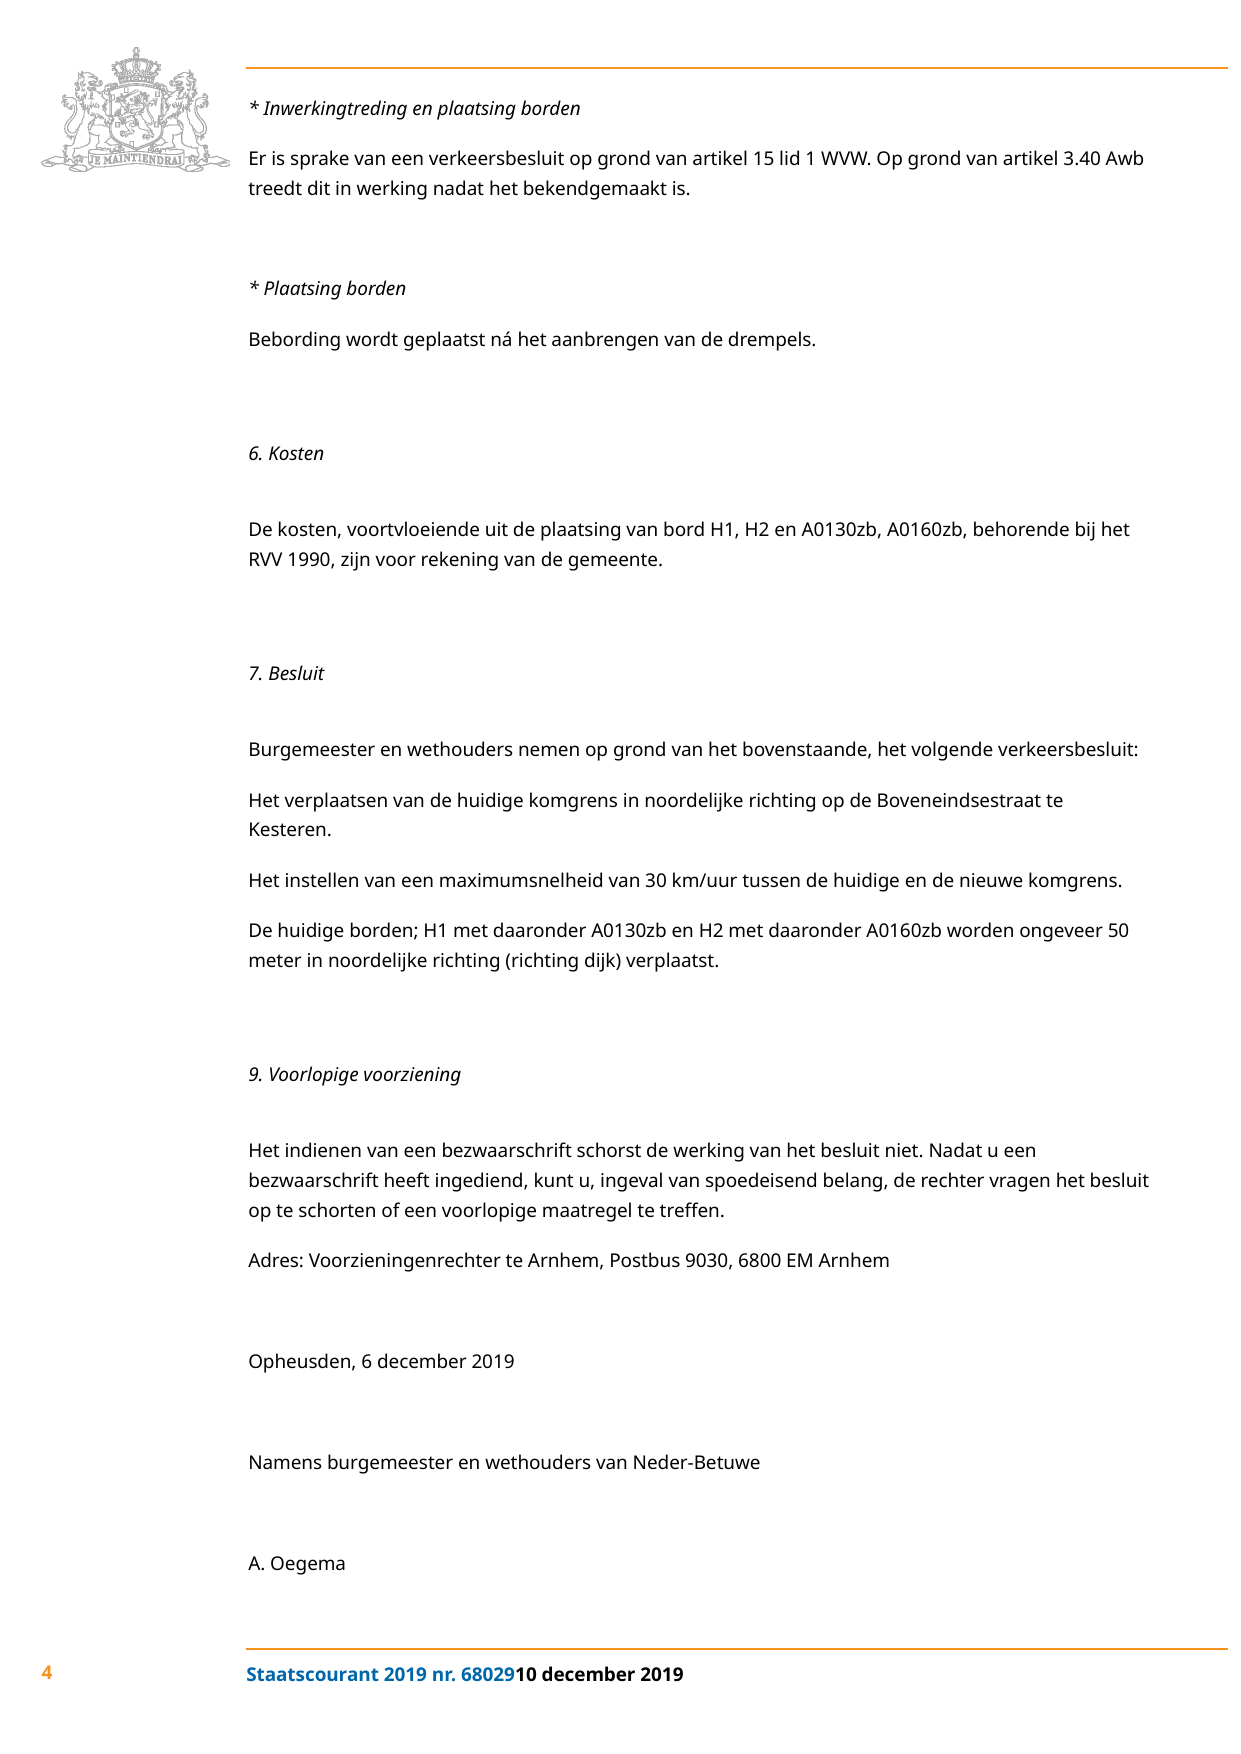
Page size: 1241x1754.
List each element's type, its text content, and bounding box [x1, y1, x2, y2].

text De huidige borden; H1 met daaronder A0130zb en H2 met daaronder A0160zb worden ongeveer 50 meter in noordelijke richting (richting dijk) verplaatst. [248, 917, 1152, 973]
text 7. Besluit [248, 661, 1152, 686]
text * Inwerkingtreding en plaatsing borden [248, 95, 1152, 121]
text De kosten, voortvloeiende uit de plaatsing van bord H1, H2 en A0130zb, A0160zb, behorende bij het RVV 1990, zijn voor rekening van de gemeente. [248, 517, 1152, 572]
text 6. Kosten [248, 440, 1152, 466]
text Adres: Voorzieningenrechter te Arnhem, Postbus 9030, 6800 EM Arnhem [248, 1247, 1152, 1273]
text A. Oegema [248, 1550, 1152, 1575]
text Het indienen van een bezwaarschrift schorst de werking van het besluit niet. Nadat u een bezwaarschrift heeft ingediend, kunt u, ingeval van spoedeisend belang, de rechter vragen het besluit op te schorten of een voorlopige maatregel te treffen. [248, 1138, 1152, 1222]
text Het verplaatsen van de huidige komgrens in noordelijke richting op de Boveneindsestraat te Kesteren. [248, 787, 1152, 842]
text * Plaatsing borden [248, 276, 1152, 301]
text 9. Voorlopige voorziening [248, 1061, 1152, 1087]
text Burgemeester en wethouders nemen op grond van het bovenstaande, het volgende verkeersbesluit: [248, 737, 1152, 762]
text Bebording wordt geplaatst ná het aanbrengen van de drempels. [248, 326, 1152, 352]
text Het instellen van een maximumsnelheid van 30 km/uur tussen de huidige en de nieuwe komgrens. [248, 867, 1152, 893]
text Namens burgemeester en wethouders van Neder-Betuwe [248, 1449, 1152, 1474]
picture [41, 47, 231, 172]
text Er is sprake van een verkeersbesluit op grond van artikel 15 lid 1 WVW. Op grond van artikel 3.40 Awb treedt dit in werking nadat het bekendgemaakt is. [248, 145, 1152, 201]
text Opheusden, 6 december 2019 [248, 1348, 1152, 1374]
